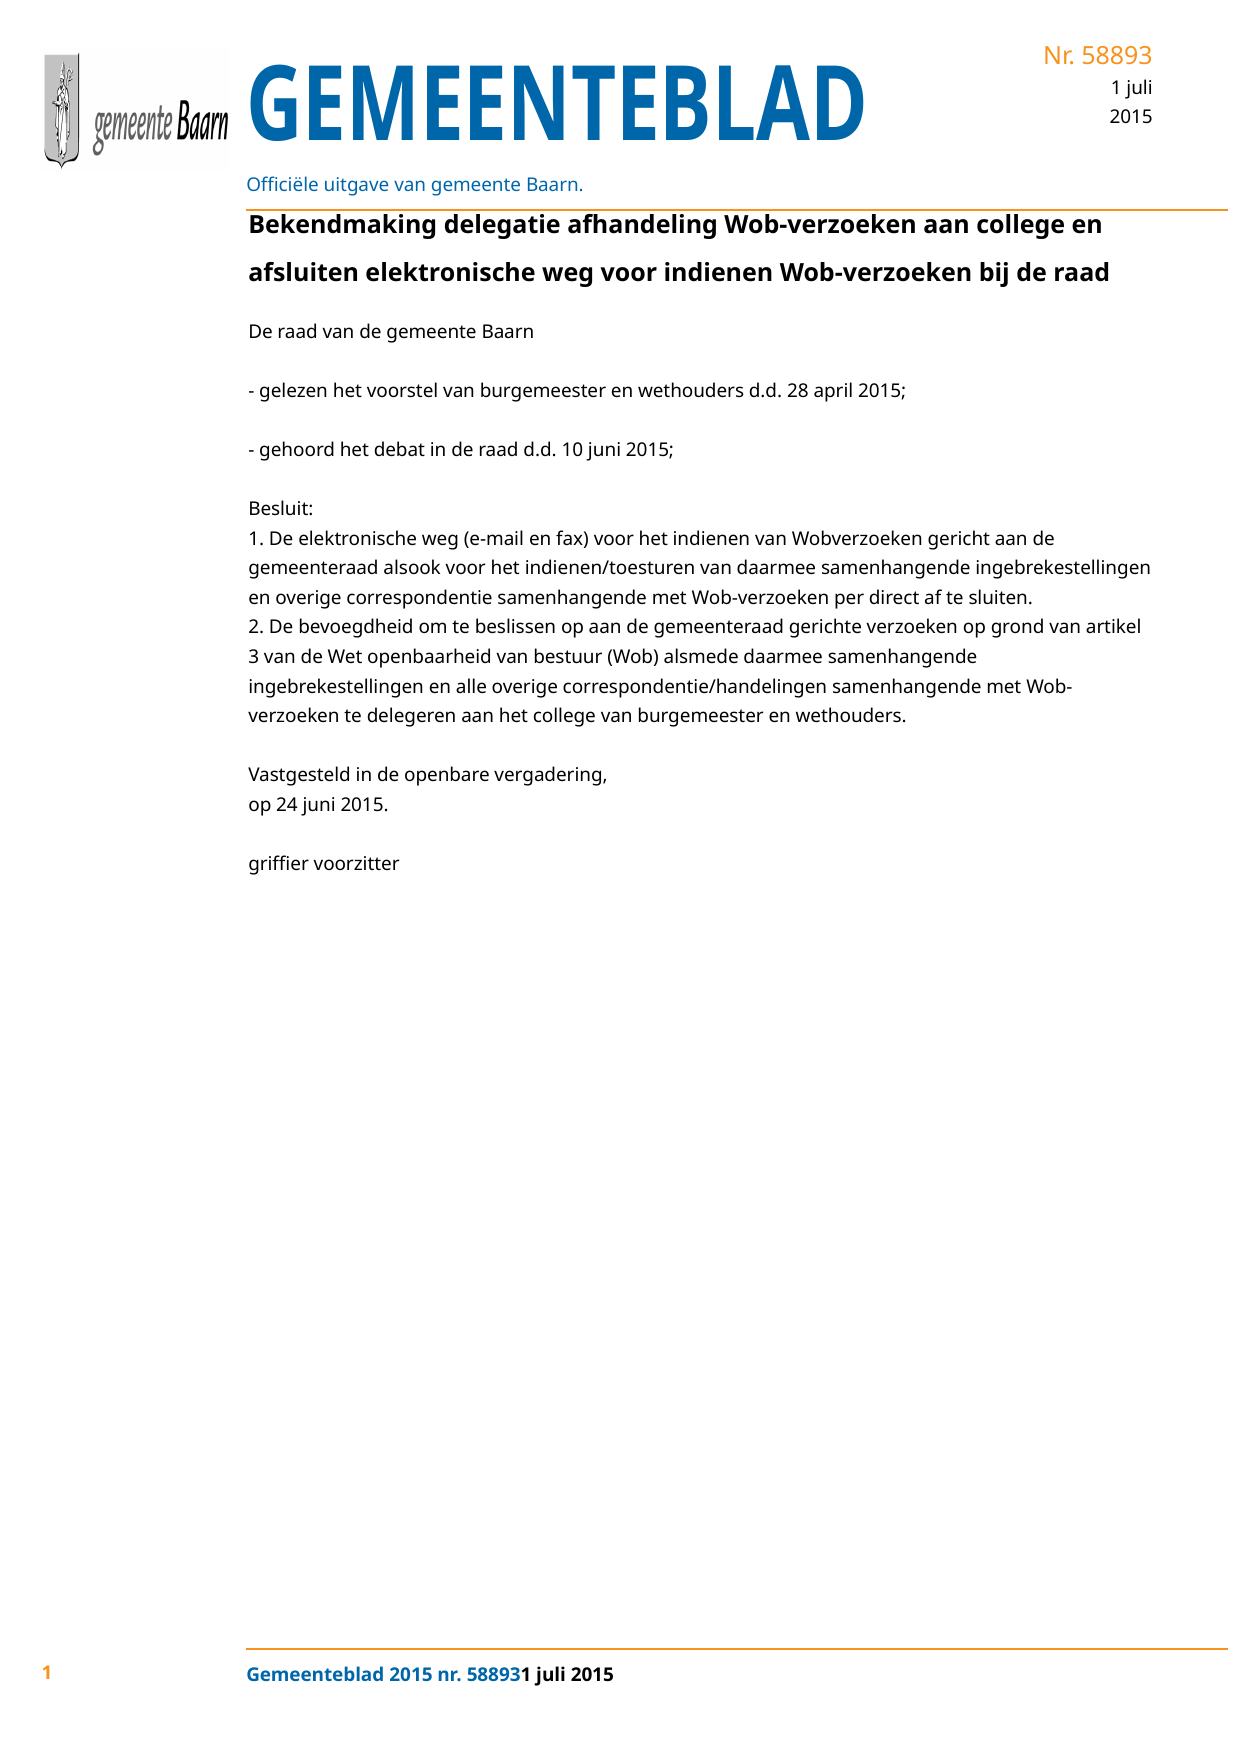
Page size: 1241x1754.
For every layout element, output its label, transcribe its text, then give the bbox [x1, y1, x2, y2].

text De raad van de gemeente Baarn [248, 318, 1152, 344]
text 2. De bevoegdheid om te beslissen op aan de gemeenteraad gerichte verzoeken op grond van artikel 3 van de Wet openbaarheid van bestuur (Wob) alsmede daarmee samenhangende ingebrekestellingen en alle overige correspondentie/handelingen samenhangende met Wob-verzoeken te delegeren aan het college van burgemeester en wethouders. [248, 614, 1152, 728]
picture [41, 47, 231, 172]
text - gehoord het debat in de raad d.d. 10 juni 2015; [248, 436, 1152, 462]
text Vastgesteld in de openbare vergadering, [248, 762, 1152, 787]
text Bekendmaking delegatie afhandeling Wob-verzoeken aan college en afsluiten elektronische weg voor indienen Wob-verzoeken bij de raad [248, 211, 1152, 288]
text - gelezen het voorstel van burgemeester en wethouders d.d. 28 april 2015; [248, 377, 1152, 403]
text griffier voorzitter [248, 850, 1152, 876]
text 1. De elektronische weg (e-mail en fax) voor het indienen van Wobverzoeken gericht aan de gemeenteraad alsook voor het indienen/toesturen van daarmee samenhangende ingebrekestellingen en overige correspondentie samenhangende met Wob-verzoeken per direct af te sluiten. [248, 525, 1152, 610]
text Besluit: [248, 495, 1152, 521]
text op 24 juni 2015. [248, 791, 1152, 817]
